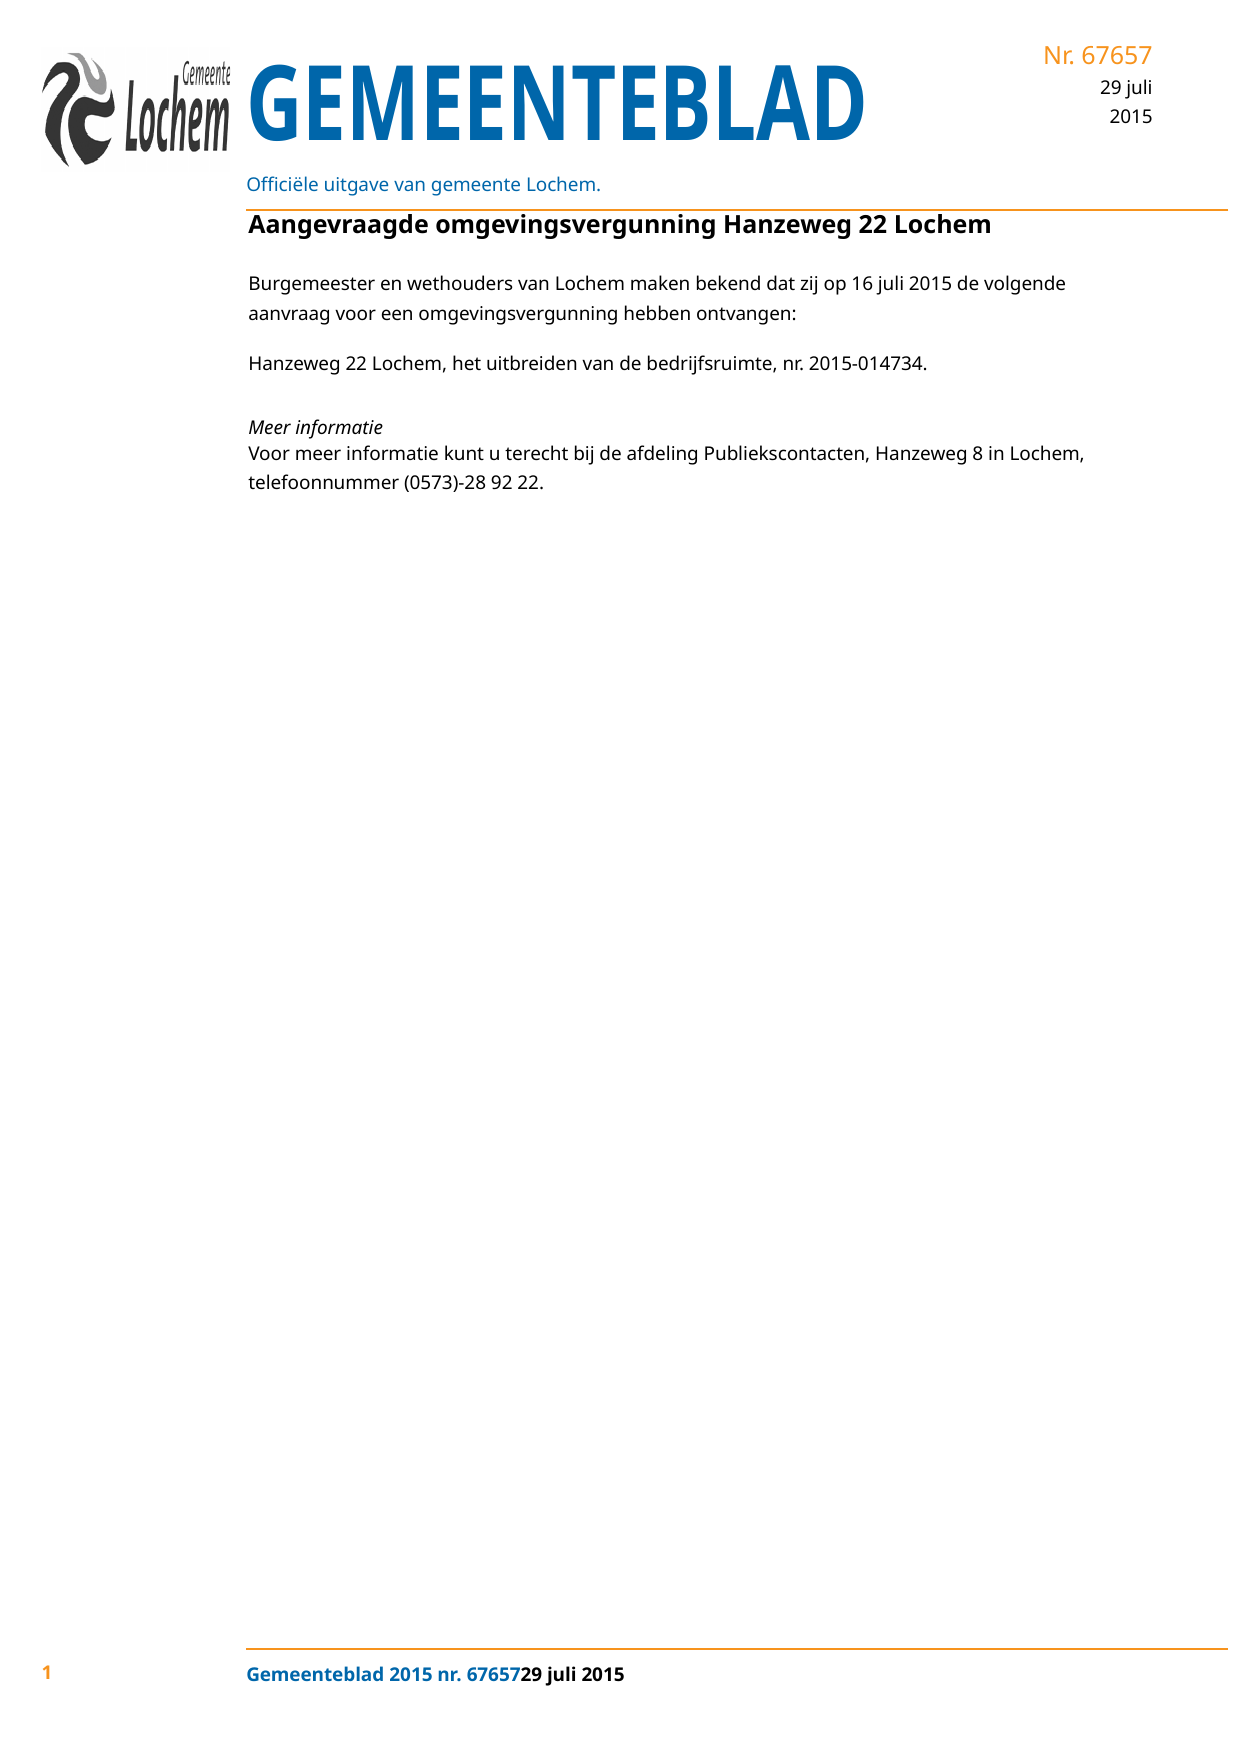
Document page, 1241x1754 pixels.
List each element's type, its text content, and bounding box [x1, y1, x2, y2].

text Burgemeester en wethouders van Lochem maken bekend dat zij op 16 juli 2015 de volgende aanvraag voor een omgevingsvergunning hebben ontvangen: [248, 270, 1152, 326]
text Voor meer informatie kunt u terecht bij de afdeling Publiekscontacten, Hanzeweg 8 in Lochem, telefoonnummer (0573)-28 92 22. [248, 440, 1152, 495]
text Aangevraagde omgevingsvergunning Hanzeweg 22 Lochem [248, 211, 1152, 241]
text Hanzeweg 22 Lochem, het uitbreiden van de bedrijfsruimte, nr. 2015-014734. [248, 350, 1152, 376]
text Meer informatie [248, 414, 1152, 440]
picture [41, 47, 231, 172]
